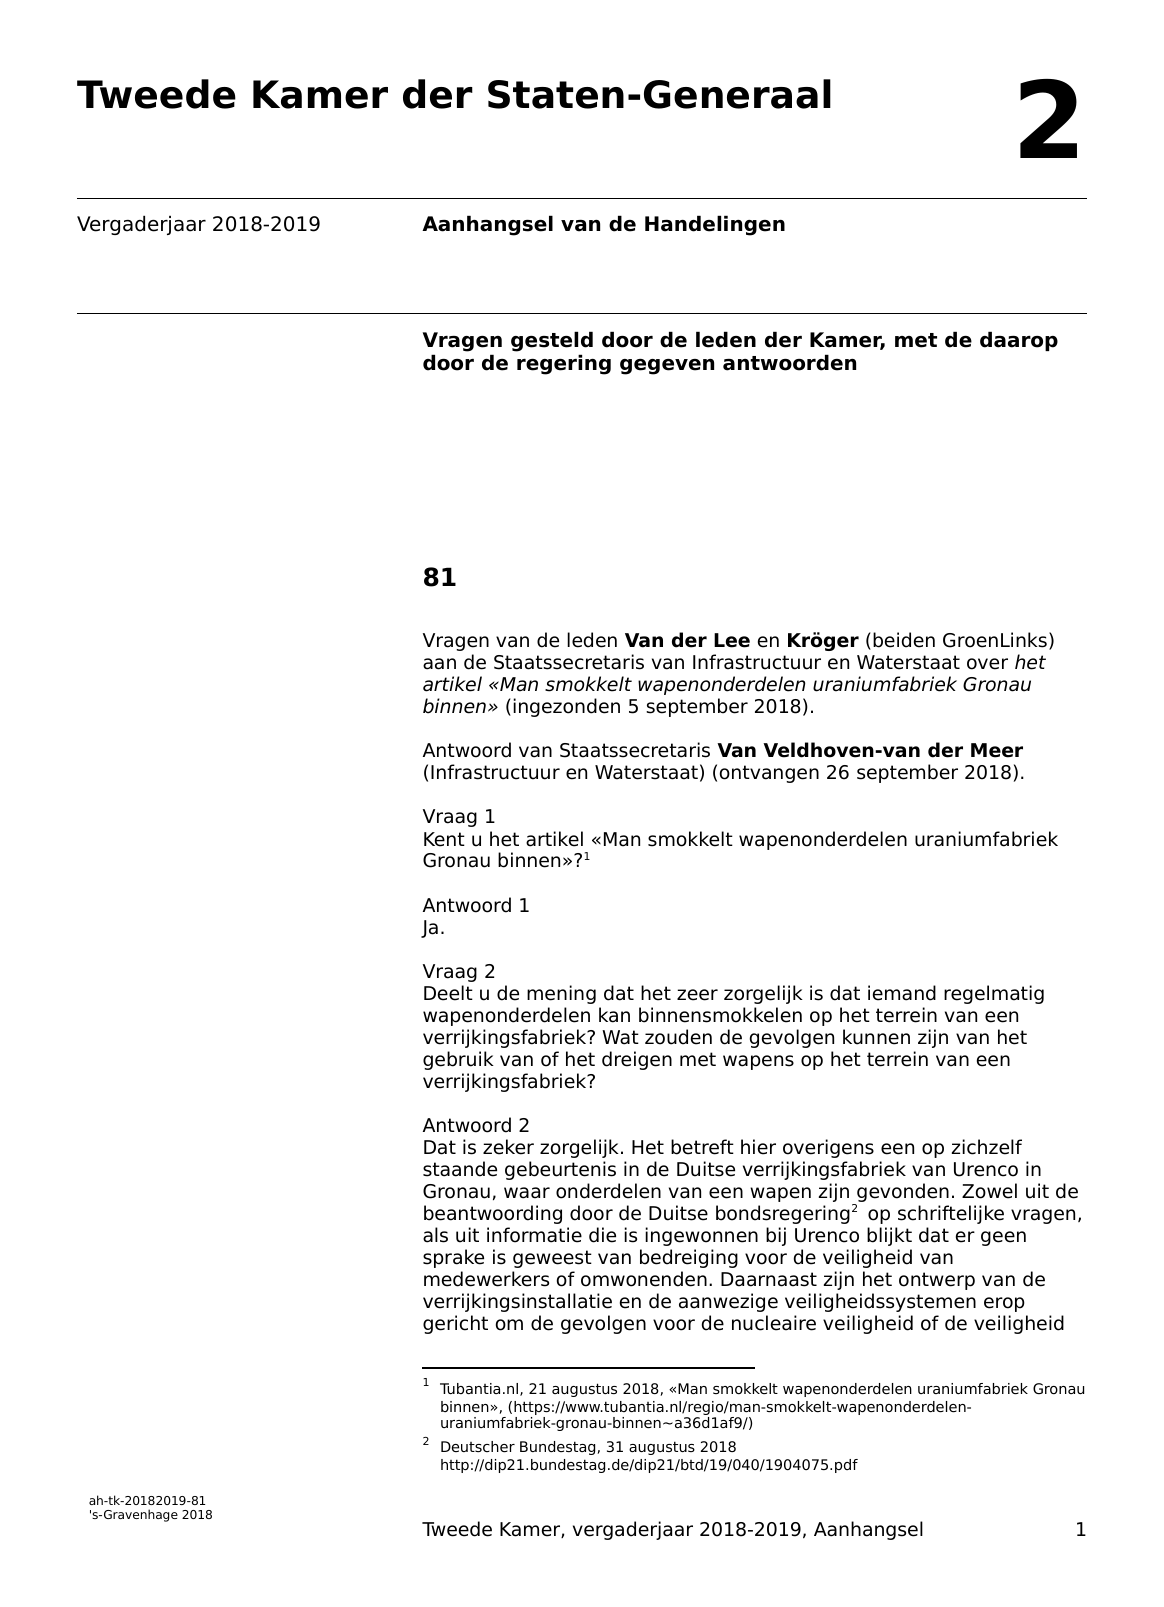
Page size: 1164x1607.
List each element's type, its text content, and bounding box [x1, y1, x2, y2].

text Deutscher Bundestag, 31 augustus 2018 http://dip21.bundestag.de/dip21/btd/19/040/1904075.pdf [422, 1435, 1087, 1474]
text Ja. [422, 917, 1087, 938]
text Dat is zeker zorgelijk. Het betreft hier overigens een op zichzelf staande gebeurtenis in de Duitse verrijkingsfabriek van Urenco in Gronau, waar onderdelen van een wapen zijn gevonden. Zowel uit de beantwoording door de Duitse bondsregering op schriftelijke vragen, als uit informatie die is ingewonnen bij Urenco blijkt dat er geen sprake is geweest van bedreiging voor de veiligheid van medewerkers of omwonenden. Daarnaast zijn het ontwerp van de verrijkingsinstallatie en de aanwezige veiligheidssystemen erop gericht om de gevolgen voor de nucleaire veiligheid of de veiligheid [422, 1137, 1087, 1334]
table_header Tweede Kamer der Staten-Generaal [77, 59, 886, 198]
text ah-tk-20182019-81 [88, 1494, 323, 1508]
table_cell Vragen gesteld door de leden der Kamer, met de daarop door de regering gegeven antwoorden [422, 314, 1087, 375]
text Antwoord 1 [422, 894, 1087, 917]
text Vraag 1 [422, 806, 1087, 828]
text Deelt u de mening dat het zeer zorgelijk is dat iemand regelmatig wapenonderdelen kan binnensmokkelen op het terrein van een verrijkingsfabriek? Wat zouden de gevolgen kunnen zijn van het gebruik van of het dreigen met wapens op het terrein van een verrijkingsfabriek? [422, 983, 1087, 1093]
text 81 [422, 563, 1087, 592]
text Antwoord 2 [422, 1115, 1087, 1137]
text Vraag 2 [422, 961, 1087, 983]
table_cell Vergaderjaar 2018-2019 [77, 199, 422, 313]
text Vragen van de leden Van der Lee en Kröger (beiden GroenLinks) aan de Staatssecretaris van Infrastructuur en Waterstaat over het artikel «Man smokkelt wapenonderdelen uraniumfabriek Gronau binnen» (ingezonden 5 september 2018). [422, 630, 1087, 718]
text Kent u het artikel «Man smokkelt wapenonderdelen uraniumfabriek Gronau binnen»? [422, 828, 1087, 872]
table_header 2 [886, 59, 1087, 198]
table_cell [77, 314, 422, 375]
table_cell Aanhangsel van de Handelingen [422, 199, 1087, 313]
text 's-Gravenhage 2018 [88, 1508, 323, 1522]
text Tubantia.nl, 21 augustus 2018, «Man smokkelt wapenonderdelen uraniumfabriek Gronau binnen», (https://www.tubantia.nl/regio/man-smokkelt-wapenonderdelen-uraniumfabriek-gronau-binnen~a36d1af9/) [422, 1377, 1087, 1432]
text Antwoord van Staatssecretaris Van Veldhoven-van der Meer (Infrastructuur en Waterstaat) (ontvangen 26 september 2018). [422, 740, 1087, 784]
